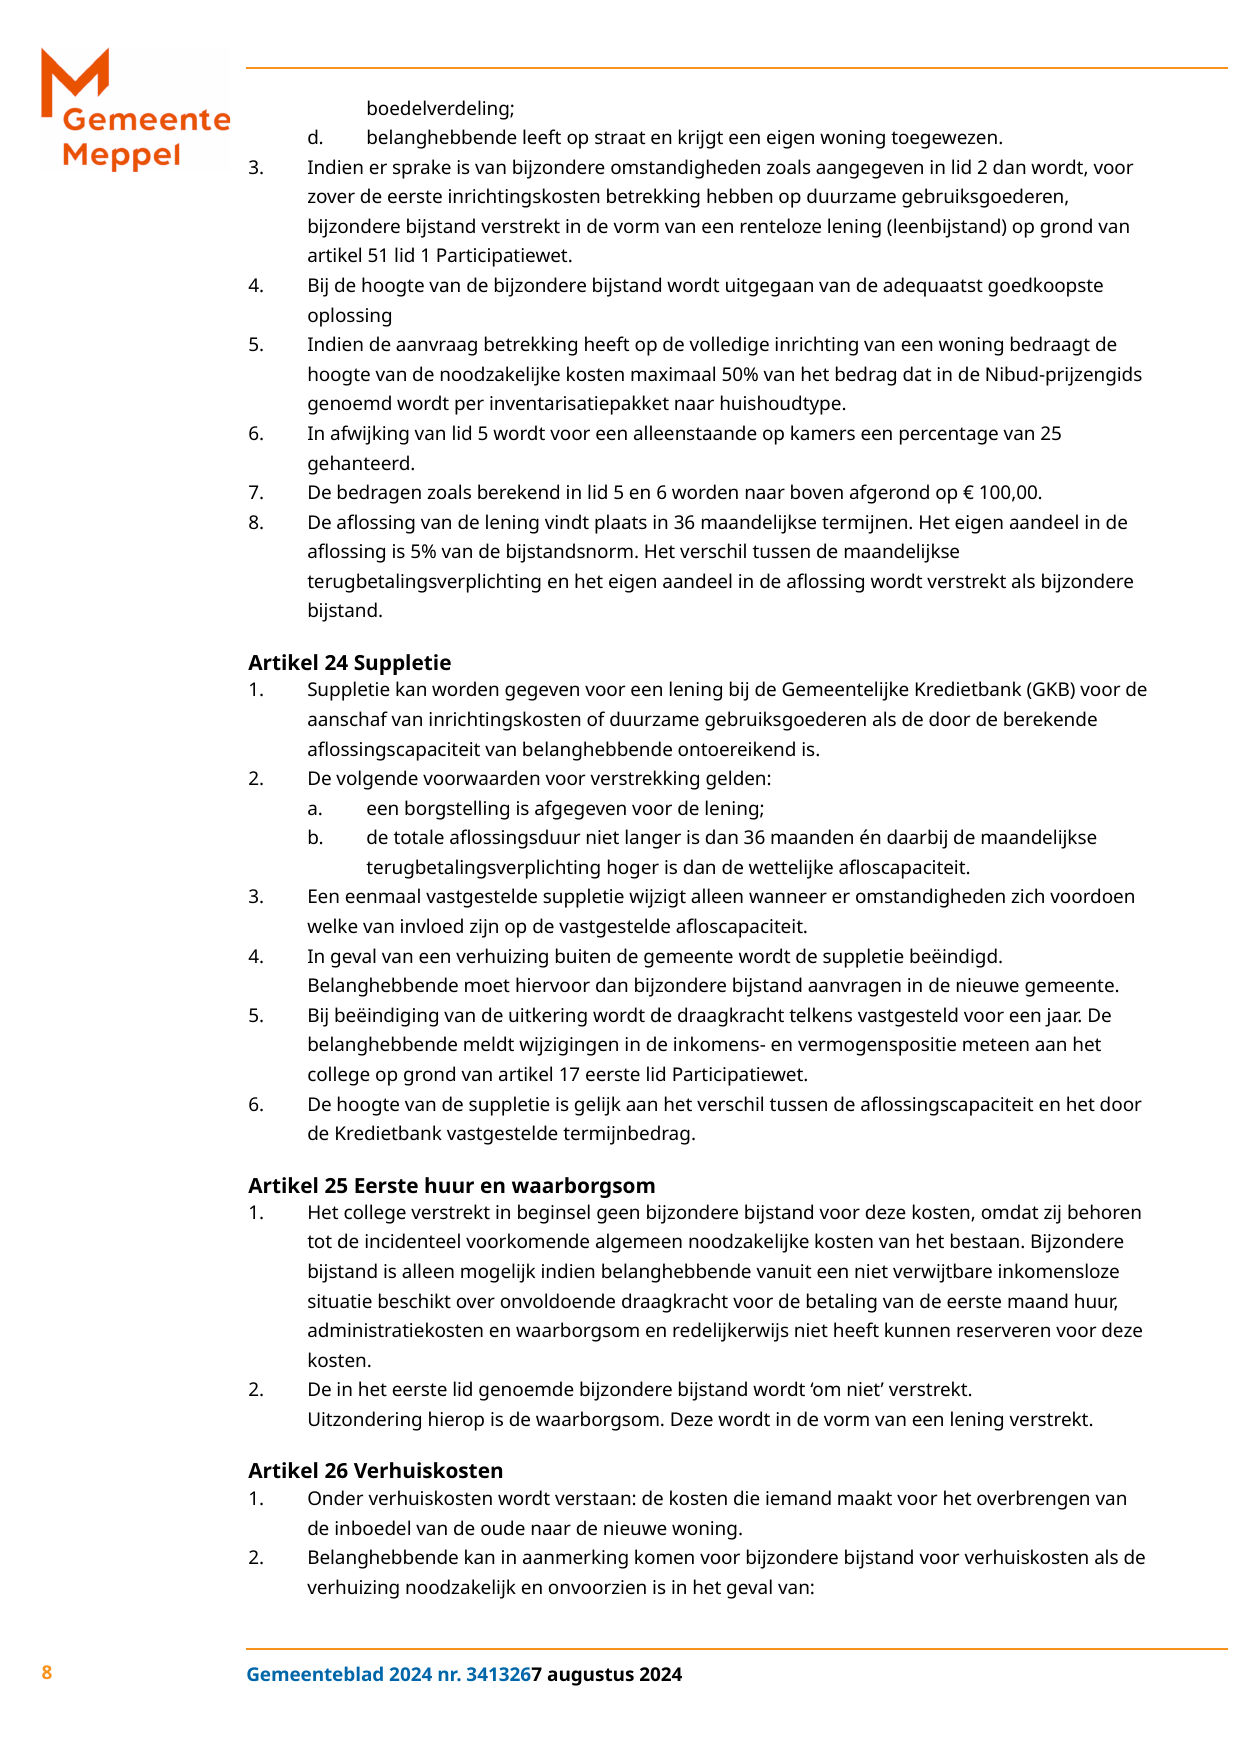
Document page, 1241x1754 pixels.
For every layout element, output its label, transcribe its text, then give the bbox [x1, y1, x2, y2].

text Artikel 25 Eerste huur en waarborgsom [248, 1171, 1152, 1199]
list Het college verstrekt in beginsel geen bijzondere bijstand voor deze kosten, omdat zij behoren tot de incidenteel voorkomende algemeen noodzakelijke kosten van het bestaan. Bijzondere bijstand is alleen mogelijk indien belanghebbende vanuit een niet verwijtbare inkomensloze situatie beschikt over onvoldoende draagkracht voor de betaling van de eerste maand huur, administratiekosten en waarborgsom en redelijkerwijs niet heeft kunnen reserveren voor deze kosten. [248, 1199, 1152, 1373]
list Indien er sprake is van bijzondere omstandigheden zoals aangegeven in lid 2 dan wordt, voor zover de eerste inrichtingskosten betrekking hebben op duurzame gebruiksgoederen, bijzondere bijstand verstrekt in de vorm van een renteloze lening (leenbijstand) op grond van artikel 51 lid 1 Participatiewet. [248, 154, 1152, 268]
list Belanghebbende kan in aanmerking komen voor bijzondere bijstand voor verhuiskosten als de verhuizing noodzakelijk en onvoorzien is in het geval van: [248, 1544, 1152, 1599]
list Bij beëindiging van de uitkering wordt de draagkracht telkens vastgesteld voor een jaar. De belanghebbende meldt wijzigingen in de inkomens- en vermogenspositie meteen aan het college op grond van artikel 17 eerste lid Participatiewet. [248, 1002, 1152, 1087]
text Artikel 24 Suppletie [248, 648, 1152, 677]
list Bij de hoogte van de bijzondere bijstand wordt uitgegaan van de adequaatst goedkoopste oplossing [248, 272, 1152, 328]
list De volgende voorwaarden voor verstrekking gelden: [248, 765, 1152, 791]
picture [41, 47, 231, 172]
list belanghebbende leeft op straat en krijgt een eigen woning toegewezen. [307, 124, 1152, 150]
list De bedragen zoals berekend in lid 5 en 6 worden naar boven afgerond op € 100,00. [248, 479, 1152, 505]
list Onder verhuiskosten wordt verstaan: de kosten die iemand maakt voor het overbrengen van de inboedel van de oude naar de nieuwe woning. [248, 1485, 1152, 1540]
list een borgstelling is afgegeven voor de lening; [307, 795, 1152, 821]
list Een eenmaal vastgestelde suppletie wijzigt alleen wanneer er omstandigheden zich voordoen welke van invloed zijn op de vastgestelde afloscapaciteit. [248, 884, 1152, 939]
list De in het eerste lid genoemde bijzondere bijstand wordt ‘om niet’ verstrekt. [248, 1377, 1152, 1402]
list In geval van een verhuizing buiten de gemeente wordt de suppletie beëindigd. Belanghebbende moet hiervoor dan bijzondere bijstand aanvragen in de nieuwe gemeente. [248, 943, 1152, 998]
list de totale aflossingsduur niet langer is dan 36 maanden én daarbij de maandelijkse terugbetalingsverplichting hoger is dan de wettelijke afloscapaciteit. [307, 824, 1152, 880]
list Suppletie kan worden gegeven voor een lening bij de Gemeentelijke Kredietbank (GKB) voor de aanschaf van inrichtingskosten of duurzame gebruiksgoederen als de door de berekende aflossingscapaciteit van belanghebbende ontoereikend is. [248, 677, 1152, 761]
list Uitzondering hierop is de waarborgsom. Deze wordt in de vorm van een lening verstrekt. [248, 1406, 1152, 1432]
list De aflossing van de lening vindt plaats in 36 maandelijkse termijnen. Het eigen aandeel in de aflossing is 5% van de bijstandsnorm. Het verschil tussen de maandelijkse terugbetalingsverplichting en het eigen aandeel in de aflossing wordt verstrekt als bijzondere bijstand. [248, 509, 1152, 623]
text Artikel 26 Verhuiskosten [248, 1457, 1152, 1485]
list In afwijking van lid 5 wordt voor een alleenstaande op kamers een percentage van 25 gehanteerd. [248, 420, 1152, 476]
list De hoogte van de suppletie is gelijk aan het verschil tussen de aflossingscapaciteit en het door de Kredietbank vastgestelde termijnbedrag. [248, 1091, 1152, 1146]
list Indien de aanvraag betrekking heeft op de volledige inrichting van een woning bedraagt de hoogte van de noodzakelijke kosten maximaal 50% van het bedrag dat in de Nibud-prijzengids genoemd wordt per inventarisatiepakket naar huishoudtype. [248, 331, 1152, 416]
list boedelverdeling; [307, 95, 1152, 121]
